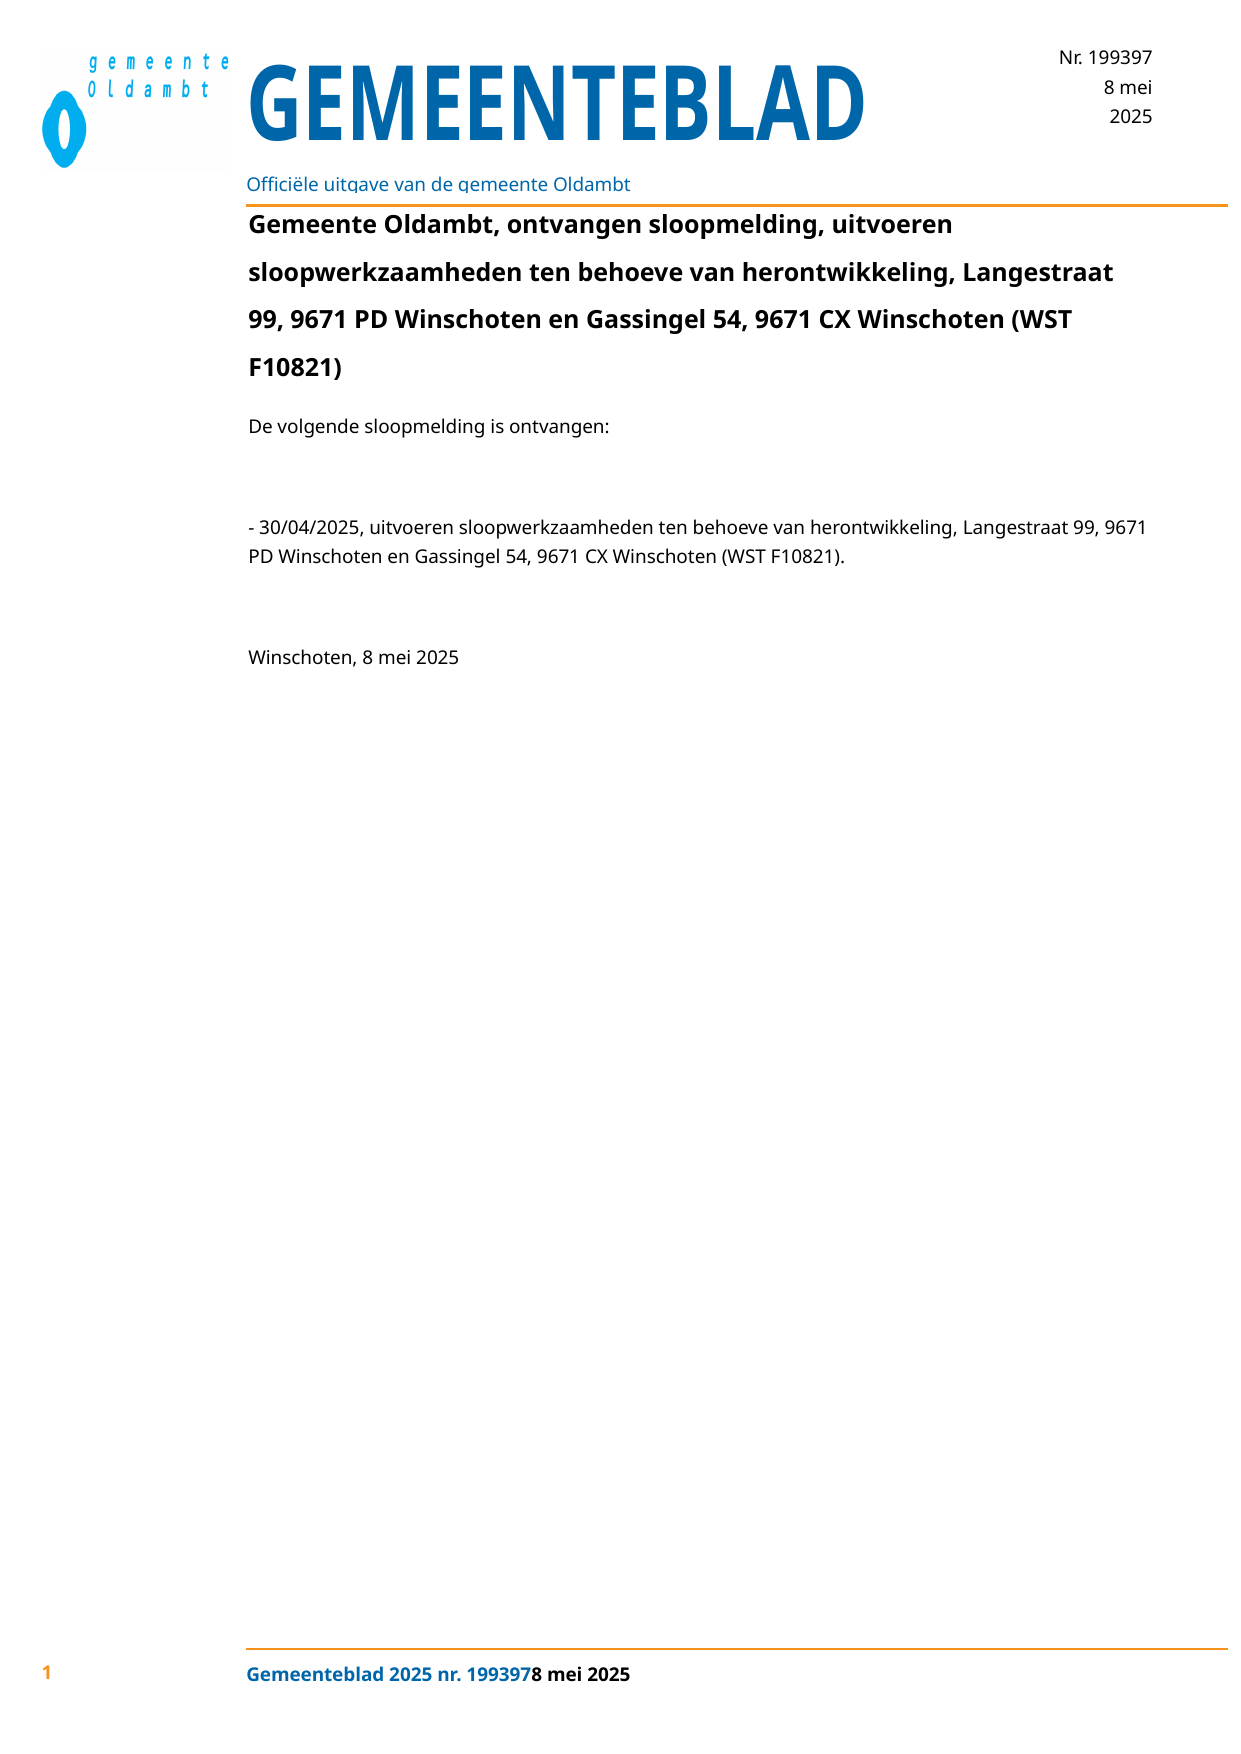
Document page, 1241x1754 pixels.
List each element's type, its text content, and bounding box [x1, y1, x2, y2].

text - 30/04/2025, uitvoeren sloopwerkzaamheden ten behoeve van herontwikkeling, Langestraat 99, 9671 PD Winschoten en Gassingel 54, 9671 CX Winschoten (WST F10821). [248, 514, 1152, 569]
text Winschoten, 8 mei 2025 [248, 644, 1152, 670]
picture [41, 47, 231, 172]
text De volgende sloopmelding is ontvangen: [248, 413, 1152, 439]
text Gemeente Oldambt, ontvangen sloopmelding, uitvoeren sloopwerkzaamheden ten behoeve van herontwikkeling, Langestraat 99, 9671 PD Winschoten en Gassingel 54, 9671 CX Winschoten (WST F10821) [248, 207, 1152, 384]
